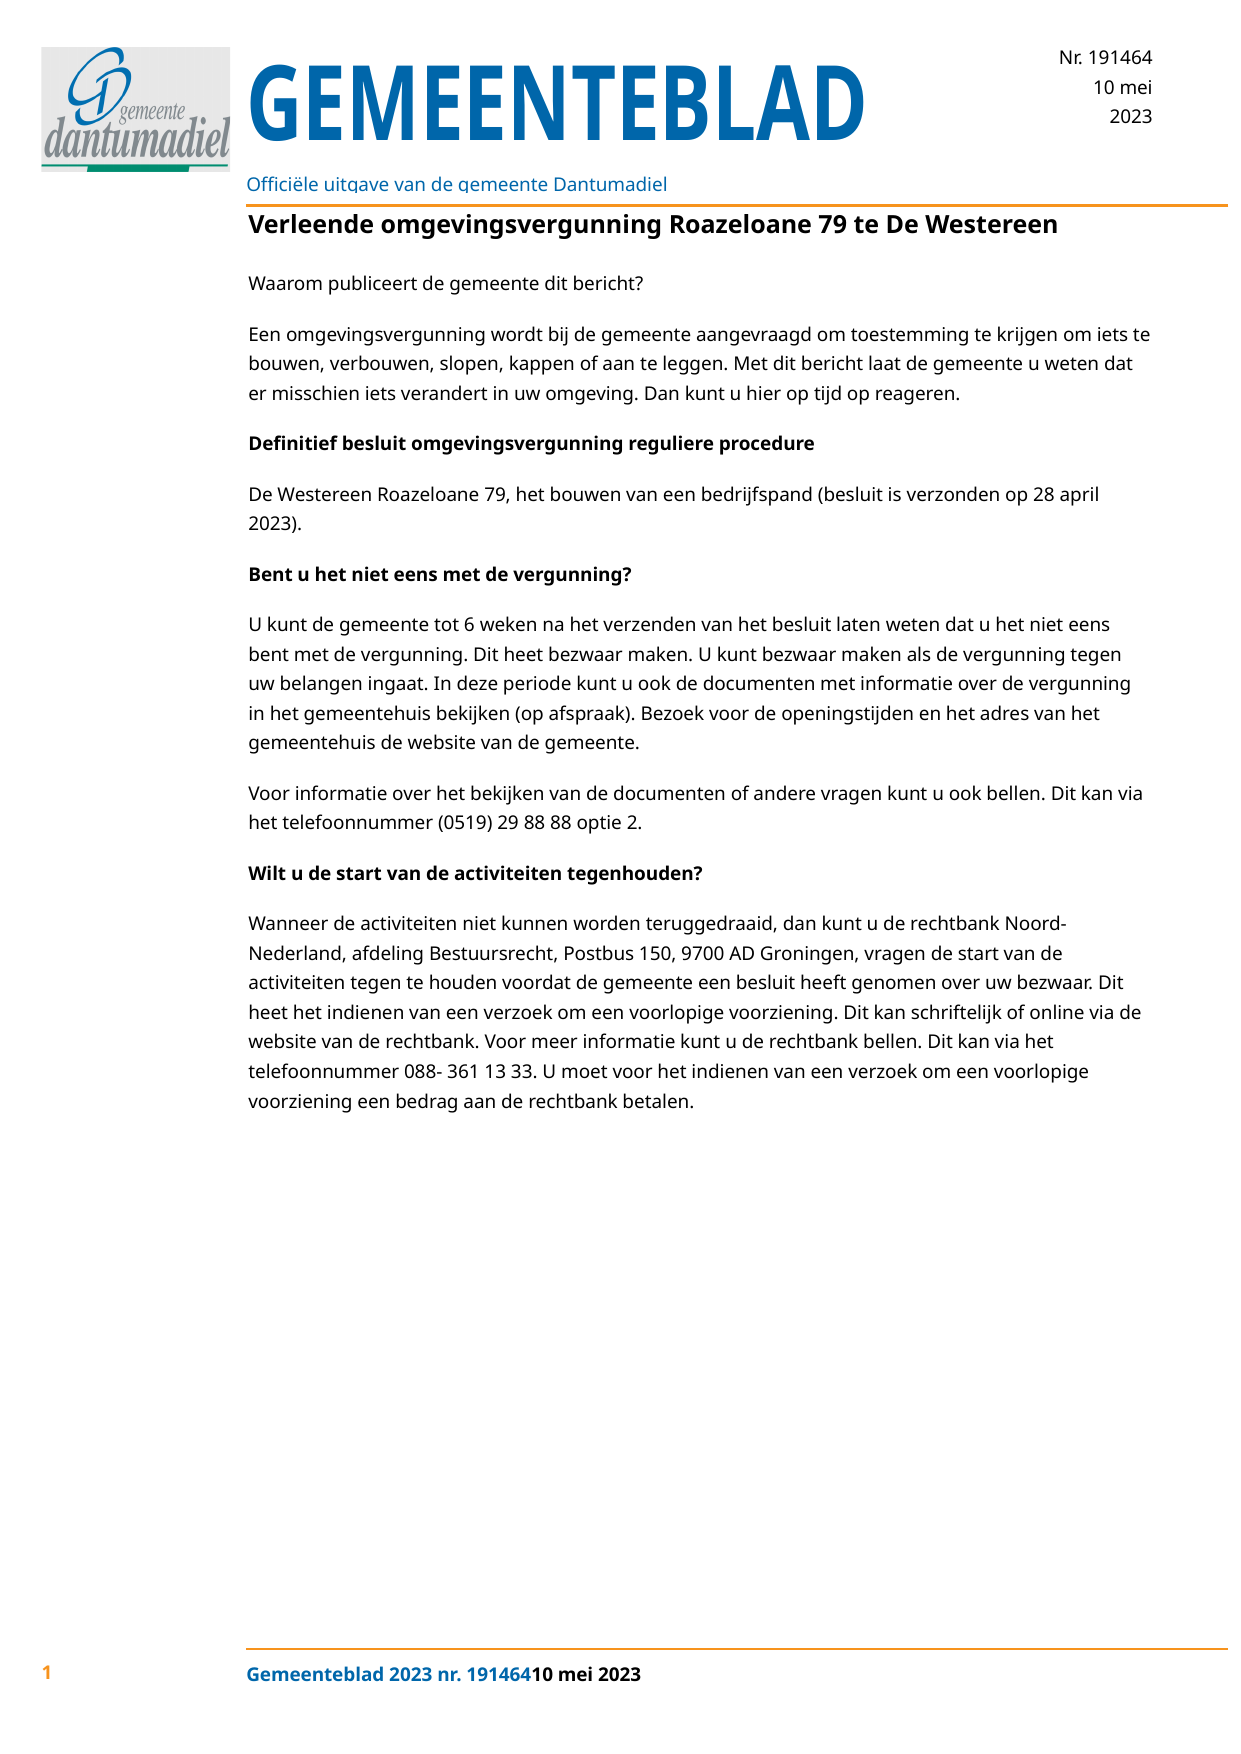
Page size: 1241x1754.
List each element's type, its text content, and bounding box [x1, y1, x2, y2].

text Wilt u de start van de activiteiten tegenhouden? [248, 860, 1152, 886]
text Waarom publiceert de gemeente dit bericht? [248, 270, 1152, 296]
text Verleende omgevingsvergunning Roazeloane 79 te De Westereen [248, 207, 1152, 241]
text U kunt de gemeente tot 6 weken na het verzenden van het besluit laten weten dat u het niet eens bent met de vergunning. Dit heet bezwaar maken. U kunt bezwaar maken als de vergunning tegen uw belangen ingaat. In deze periode kunt u ook de documenten met informatie over de vergunning in het gemeentehuis bekijken (op afspraak). Bezoek voor de openingstijden en het adres van het gemeentehuis de website van de gemeente. [248, 611, 1152, 755]
text Voor informatie over het bekijken van de documenten of andere vragen kunt u ook bellen. Dit kan via het telefoonnummer (0519) 29 88 88 optie 2. [248, 780, 1152, 835]
text Een omgevingsvergunning wordt bij de gemeente aangevraagd om toestemming te krijgen om iets te bouwen, verbouwen, slopen, kappen of aan te leggen. Met dit bericht laat de gemeente u weten dat er misschien iets verandert in uw omgeving. Dan kunt u hier op tijd op reageren. [248, 321, 1152, 406]
text Wanneer de activiteiten niet kunnen worden teruggedraaid, dan kunt u de rechtbank Noord-Nederland, afdeling Bestuursrecht, Postbus 150, 9700 AD Groningen, vragen de start van de activiteiten tegen te houden voordat de gemeente een besluit heeft genomen over uw bezwaar. Dit heet het indienen van een verzoek om een voorlopige voorziening. Dit kan schriftelijk of online via de website van de rechtbank. Voor meer informatie kunt u de rechtbank bellen. Dit kan via het telefoonnummer 088- 361 13 33. U moet voor het indienen van een verzoek om een voorlopige voorziening een bedrag aan de rechtbank betalen. [248, 910, 1152, 1113]
picture [41, 47, 231, 172]
text De Westereen Roazeloane 79, het bouwen van een bedrijfspand (besluit is verzonden op 28 april 2023). [248, 481, 1152, 536]
text Definitief besluit omgevingsvergunning reguliere procedure [248, 430, 1152, 456]
text Bent u het niet eens met de vergunning? [248, 561, 1152, 586]
